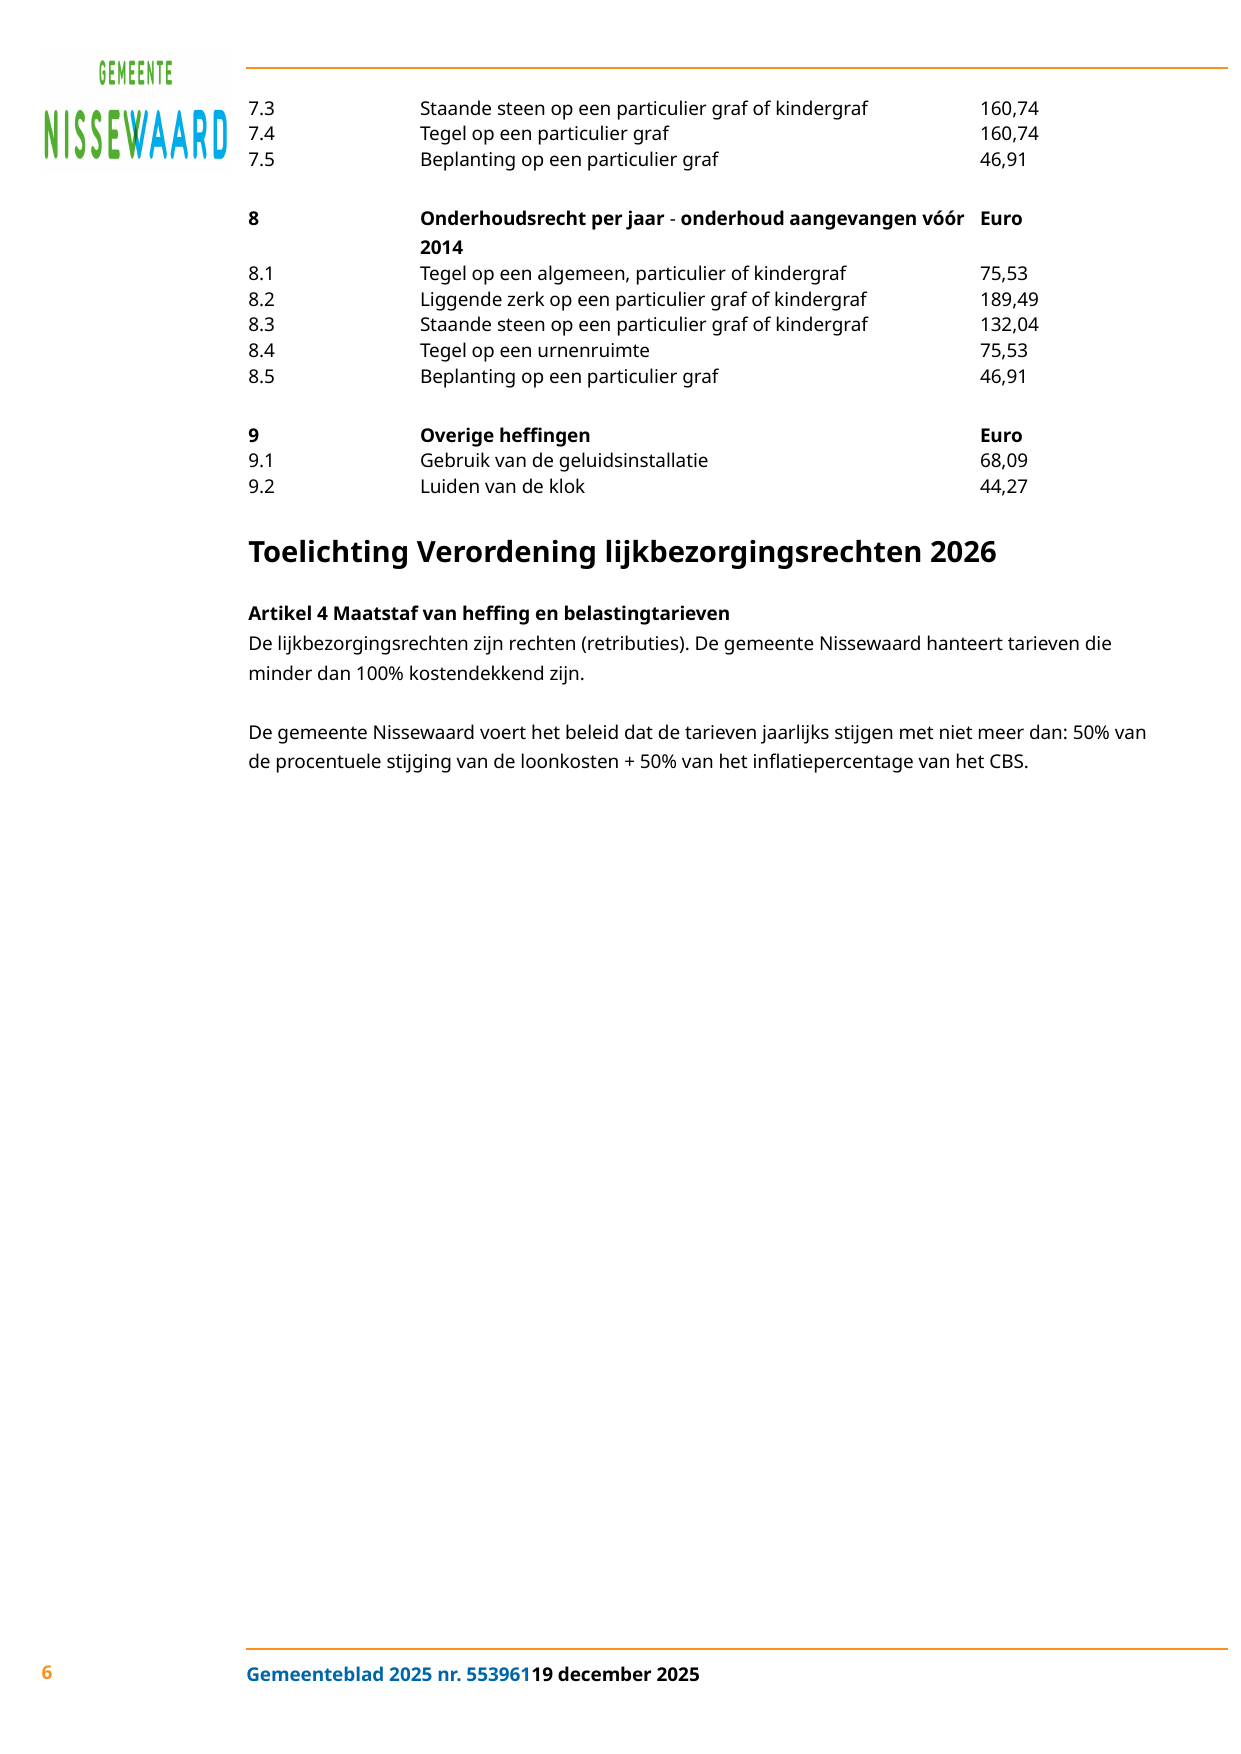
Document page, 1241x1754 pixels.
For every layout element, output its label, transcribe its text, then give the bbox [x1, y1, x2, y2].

table_cell 7.5 [248, 146, 420, 172]
table_cell Tegel op een particulier graf [420, 121, 980, 146]
table_cell Tegel op een algemeen, particulier of kindergraf [420, 260, 980, 286]
table_cell 9.2 [248, 473, 420, 499]
table_cell 8.2 [248, 286, 420, 312]
table_header Euro [980, 205, 1152, 260]
table_cell 8.5 [248, 363, 420, 389]
picture [41, 47, 231, 172]
text De lijkbezorgingsrechten zijn rechten (retributies). De gemeente Nissewaard hanteert tarieven die minder dan 100% kostendekkend zijn. [248, 630, 1152, 686]
table_cell 8.1 [248, 260, 420, 286]
table_header Overige heffingen [420, 422, 980, 447]
table_cell 160,74 [980, 121, 1152, 146]
table_cell 132,04 [980, 312, 1152, 337]
table_cell Staande steen op een particulier graf of kindergraf [420, 312, 980, 337]
table_cell Luiden van de klok [420, 473, 980, 499]
table_cell Beplanting op een particulier graf [420, 363, 980, 389]
table_cell 8.3 [248, 312, 420, 337]
table_cell Gebruik van de geluidsinstallatie [420, 448, 980, 473]
table_cell 75,53 [980, 260, 1152, 286]
table_cell 46,91 [980, 146, 1152, 172]
table_cell 7.4 [248, 121, 420, 146]
table_cell Tegel op een urnenruimte [420, 338, 980, 363]
table_cell 8.4 [248, 338, 420, 363]
table_cell 189,49 [980, 286, 1152, 312]
table_cell Beplanting op een particulier graf [420, 146, 980, 172]
table_cell 46,91 [980, 363, 1152, 389]
table_header 9 [248, 422, 420, 447]
table_cell Staande steen op een particulier graf of kindergraf [420, 95, 980, 121]
table_cell Liggende zerk op een particulier graf of kindergraf [420, 286, 980, 312]
table_cell 7.3 [248, 95, 420, 121]
text Toelichting Verordening lijkbezorgingsrechten 2026 [248, 532, 1152, 571]
text Artikel 4 Maatstaf van heffing en belastingtarieven [248, 601, 1152, 626]
table_header 8 [248, 205, 420, 260]
table_cell 68,09 [980, 448, 1152, 473]
table_cell 44,27 [980, 473, 1152, 499]
table_cell 160,74 [980, 95, 1152, 121]
table_cell 75,53 [980, 338, 1152, 363]
table_header Onderhoudsrecht per jaar - onderhoud aangevangen vóór 2014 [420, 205, 980, 260]
table_header Euro [980, 422, 1152, 447]
table_cell 9.1 [248, 448, 420, 473]
text De gemeente Nissewaard voert het beleid dat de tarieven jaarlijks stijgen met niet meer dan: 50% van de procentuele stijging van de loonkosten + 50% van het inflatiepercentage van het CBS. [248, 719, 1152, 774]
